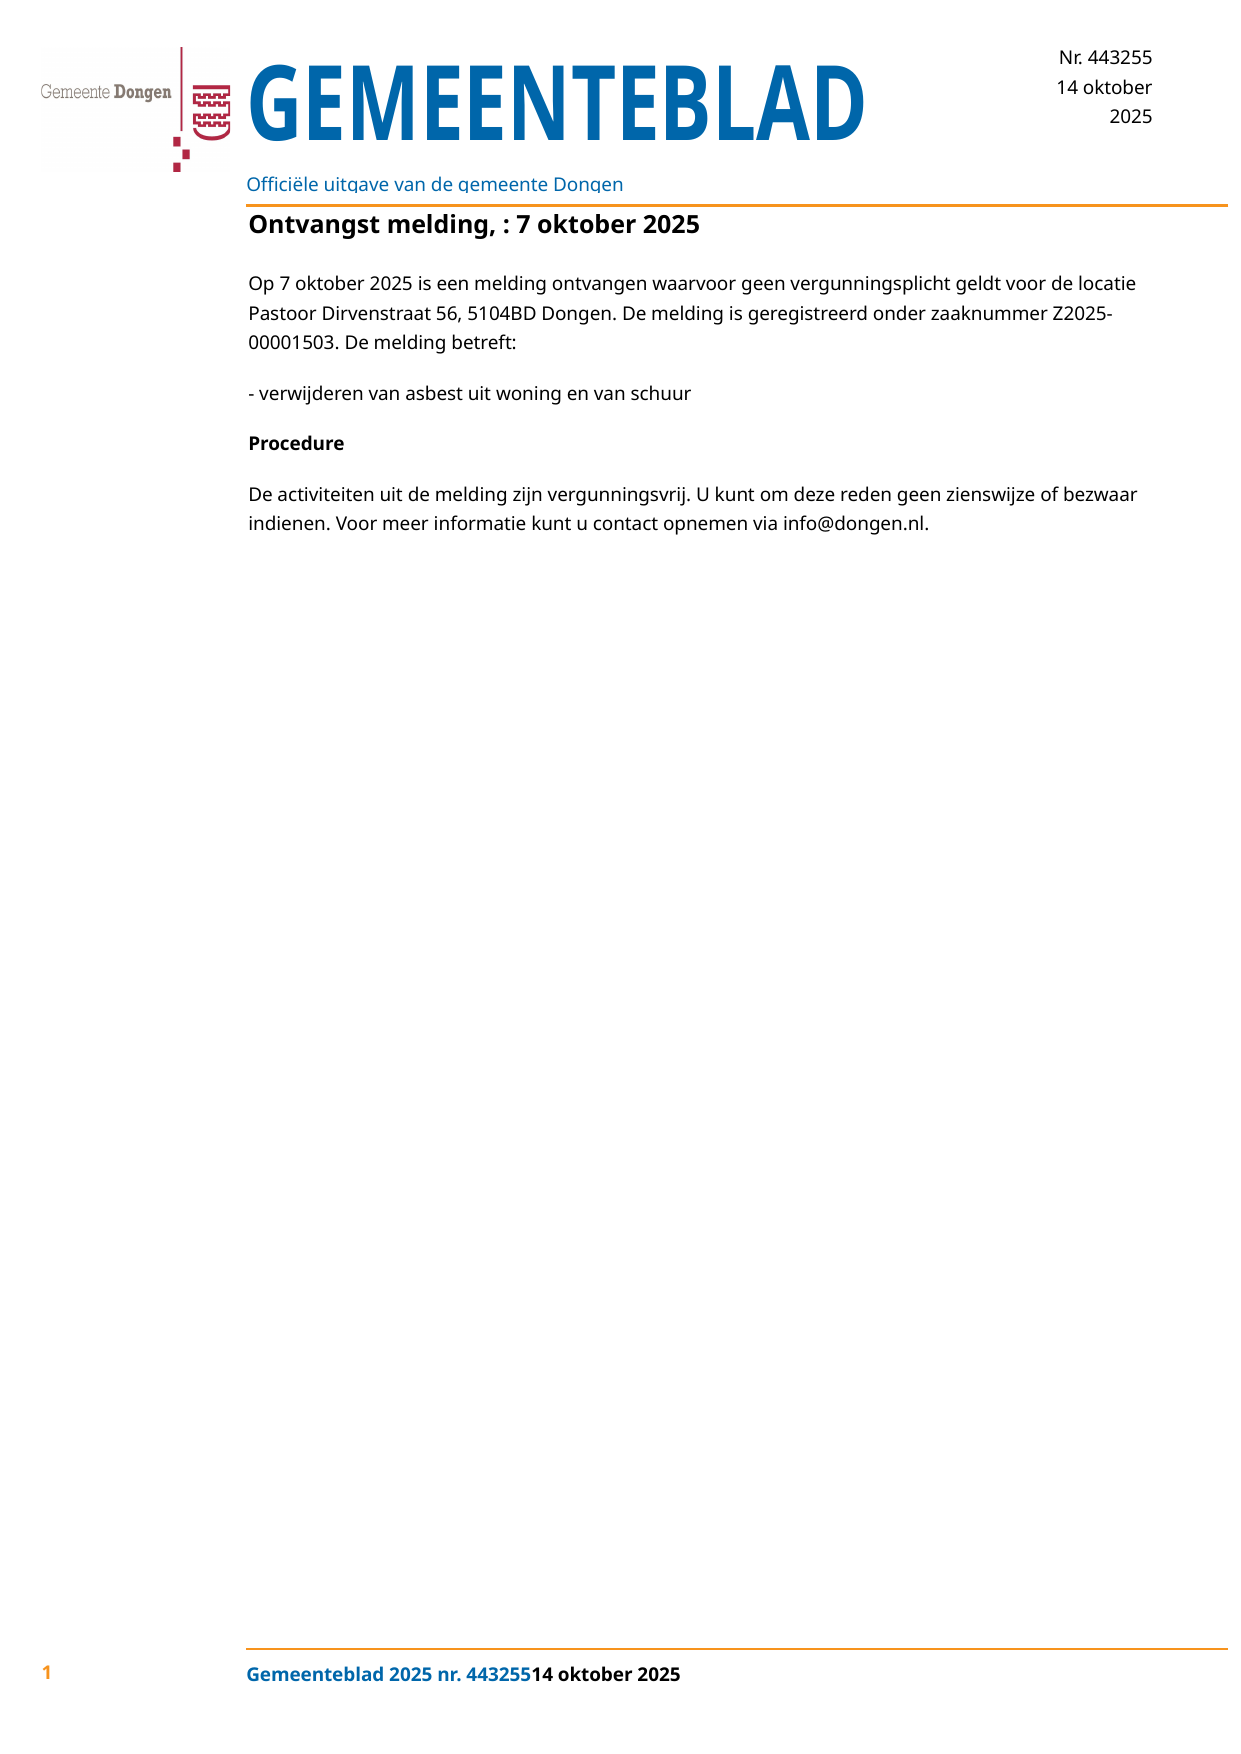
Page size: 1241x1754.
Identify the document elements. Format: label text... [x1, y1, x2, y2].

text Procedure [248, 430, 1152, 456]
text Op 7 oktober 2025 is een melding ontvangen waarvoor geen vergunningsplicht geldt voor de locatie Pastoor Dirvenstraat 56, 5104BD Dongen. De melding is geregistreerd onder zaaknummer Z2025-00001503. De melding betreft: [248, 270, 1152, 355]
text - verwijderen van asbest uit woning en van schuur [248, 380, 1152, 406]
text Ontvangst melding, : 7 oktober 2025 [248, 207, 1152, 241]
picture [41, 47, 231, 172]
text De activiteiten uit de melding zijn vergunningsvrij. U kunt om deze reden geen zienswijze of bezwaar indienen. Voor meer informatie kunt u contact opnemen via info@dongen.nl. [248, 481, 1152, 536]
